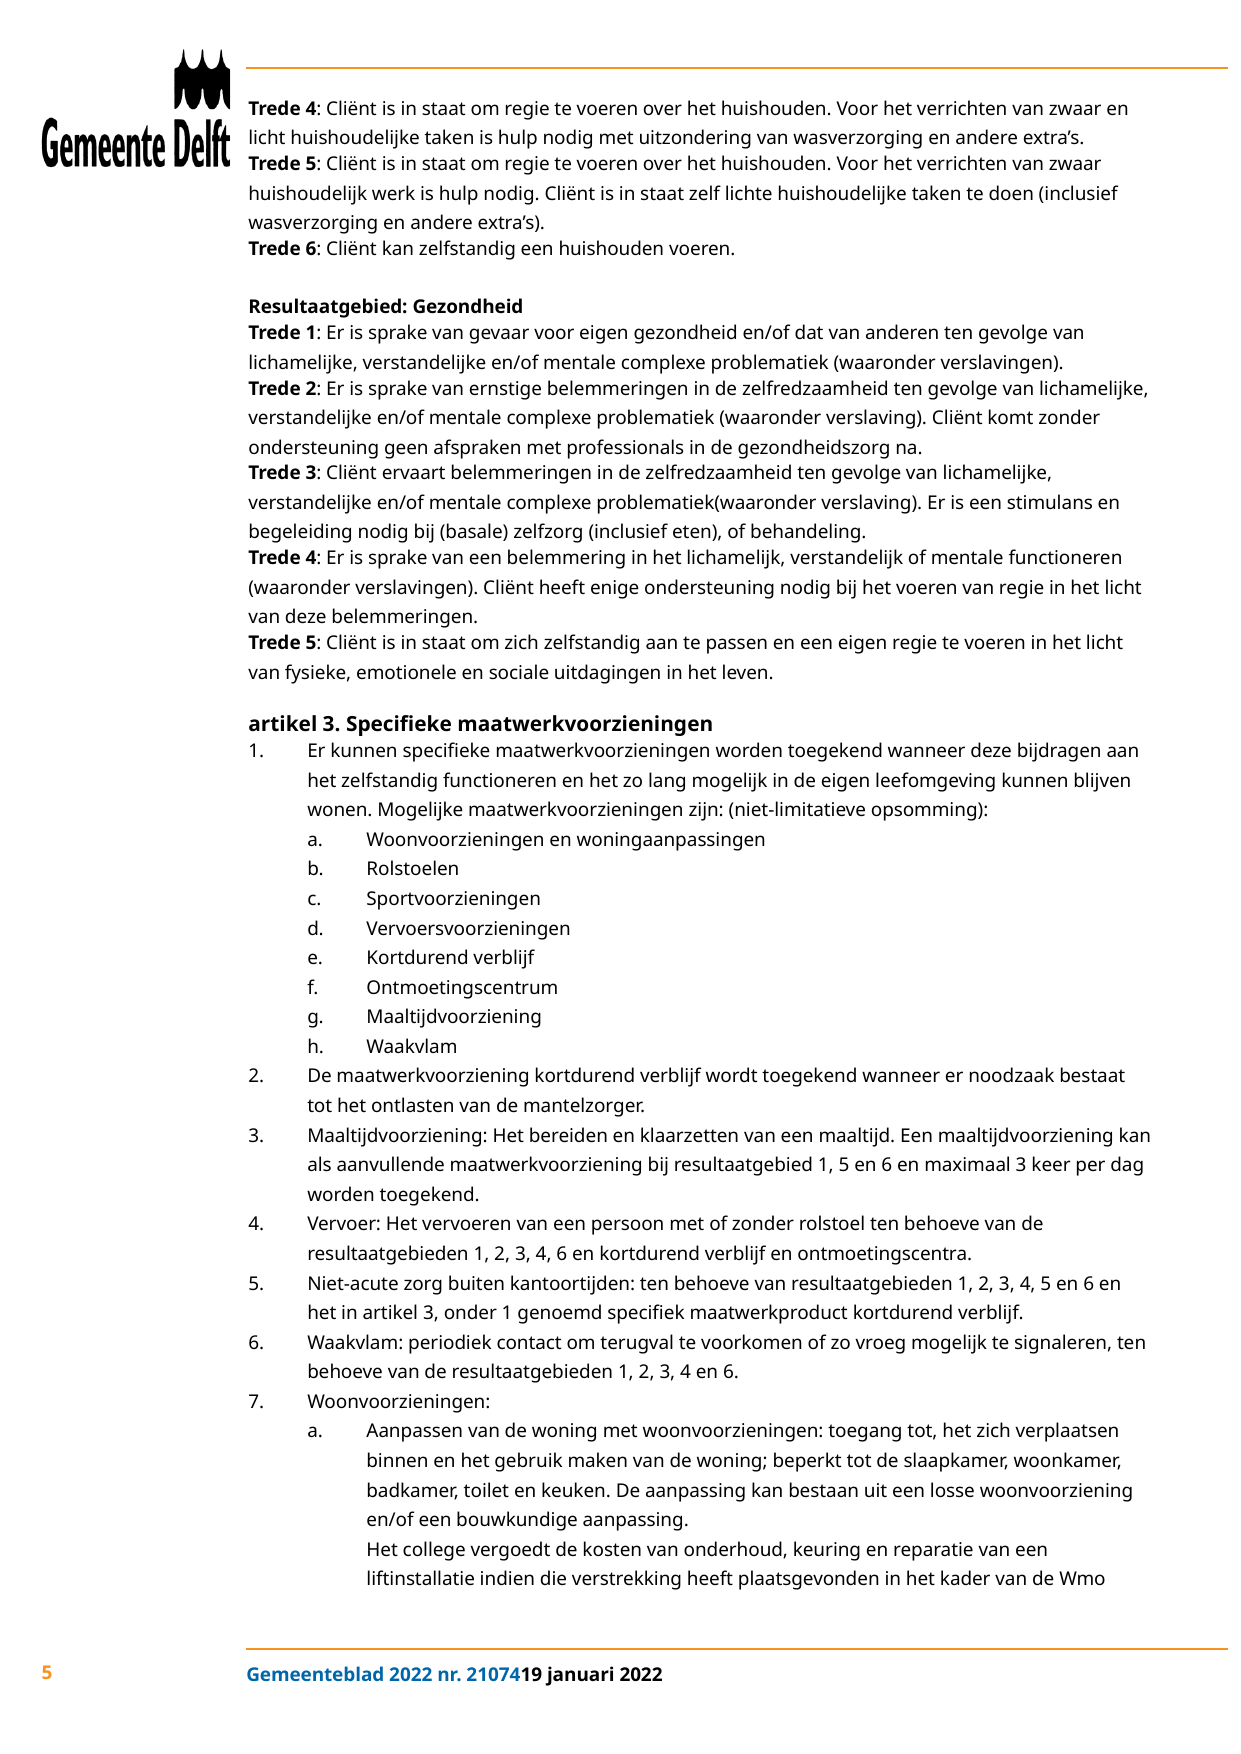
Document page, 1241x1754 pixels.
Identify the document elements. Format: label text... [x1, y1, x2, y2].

table_cell Trede 5: Cliënt is in staat om zich zelfstandig aan te passen en een eigen regie te voeren in het licht van fysieke, emotionele en sociale uitdagingen in het leven. [248, 629, 1152, 685]
list Het college vergoedt de kosten van onderhoud, keuring en reparatie van een liftinstallatie indien die verstrekking heeft plaatsgevonden in het kader van de Wmo [307, 1536, 1152, 1591]
list Woonvoorzieningen: [248, 1388, 1152, 1414]
list Maaltijdvoorziening [307, 1003, 1152, 1029]
list Waakvlam: periodiek contact om terugval te voorkomen of zo vroeg mogelijk te signaleren, ten behoeve van de resultaatgebieden 1, 2, 3, 4 en 6. [248, 1329, 1152, 1384]
table_cell Trede 3: Cliënt ervaart belemmeringen in de zelfredzaamheid ten gevolge van lichamelijke, verstandelijke en/of mentale complexe problematiek(waaronder verslaving). Er is een stimulans en begeleiding nodig bij (basale) zelfzorg (inclusief eten), of behandeling. [248, 460, 1152, 544]
list Er kunnen specifieke maatwerkvoorzieningen worden toegekend wanneer deze bijdragen aan het zelfstandig functioneren en het zo lang mogelijk in de eigen leefomgeving kunnen blijven wonen. Mogelijke maatwerkvoorzieningen zijn: (niet-limitatieve opsomming): [248, 737, 1152, 822]
list Ontmoetingscentrum [307, 974, 1152, 999]
table_cell Trede 5: Cliënt is in staat om regie te voeren over het huishouden. Voor het verrichten van zwaar huishoudelijk werk is hulp nodig. Cliënt is in staat zelf lichte huishoudelijke taken te doen (inclusief wasverzorging en andere extra’s). [248, 150, 1152, 235]
table_header Resultaatgebied: Gezondheid [248, 294, 1152, 319]
list Rolstoelen [307, 856, 1152, 881]
picture [41, 47, 231, 172]
list Vervoersvoorzieningen [307, 915, 1152, 940]
list Vervoer: Het vervoeren van een persoon met of zonder rolstoel ten behoeve van de resultaatgebieden 1, 2, 3, 4, 6 en kortdurend verblijf en ontmoetingscentra. [248, 1211, 1152, 1266]
table_cell Trede 1: Er is sprake van gevaar voor eigen gezondheid en/of dat van anderen ten gevolge van lichamelijke, verstandelijke en/of mentale complexe problematiek (waaronder verslavingen). [248, 319, 1152, 375]
list Kortdurend verblijf [307, 944, 1152, 970]
table_cell Trede 6: Cliënt kan zelfstandig een huishouden voeren. [248, 235, 1152, 261]
table_cell Trede 4: Er is sprake van een belemmering in het lichamelijk, verstandelijk of mentale functioneren (waaronder verslavingen). Cliënt heeft enige ondersteuning nodig bij het voeren van regie in het licht van deze belemmeringen. [248, 545, 1152, 629]
text artikel 3. Specifieke maatwerkvoorzieningen [248, 709, 1152, 737]
list Sportvoorzieningen [307, 885, 1152, 911]
list De maatwerkvoorziening kortdurend verblijf wordt toegekend wanneer er noodzaak bestaat tot het ontlasten van de mantelzorger. [248, 1063, 1152, 1118]
table_cell Trede 4: Cliënt is in staat om regie te voeren over het huishouden. Voor het verrichten van zwaar en licht huishoudelijke taken is hulp nodig met uitzondering van wasverzorging en andere extra’s. [248, 95, 1152, 150]
list Maaltijdvoorziening: Het bereiden en klaarzetten van een maaltijd. Een maaltijdvoorziening kan als aanvullende maatwerkvoorziening bij resultaatgebied 1, 5 en 6 en maximaal 3 keer per dag worden toegekend. [248, 1122, 1152, 1207]
list Aanpassen van de woning met woonvoorzieningen: toegang tot, het zich verplaatsen binnen en het gebruik maken van de woning; beperkt tot de slaapkamer, woonkamer, badkamer, toilet en keuken. De aanpassing kan bestaan uit een losse woonvoorziening en/of een bouwkundige aanpassing. [307, 1418, 1152, 1532]
list Woonvoorzieningen en woningaanpassingen [307, 826, 1152, 852]
list Niet-acute zorg buiten kantoortijden: ten behoeve van resultaatgebieden 1, 2, 3, 4, 5 en 6 en het in artikel 3, onder 1 genoemd specifiek maatwerkproduct kortdurend verblijf. [248, 1270, 1152, 1325]
table_cell Trede 2: Er is sprake van ernstige belemmeringen in de zelfredzaamheid ten gevolge van lichamelijke, verstandelijke en/of mentale complexe problematiek (waaronder verslaving). Cliënt komt zonder ondersteuning geen afspraken met professionals in de gezondheidszorg na. [248, 375, 1152, 459]
list Waakvlam [307, 1033, 1152, 1059]
